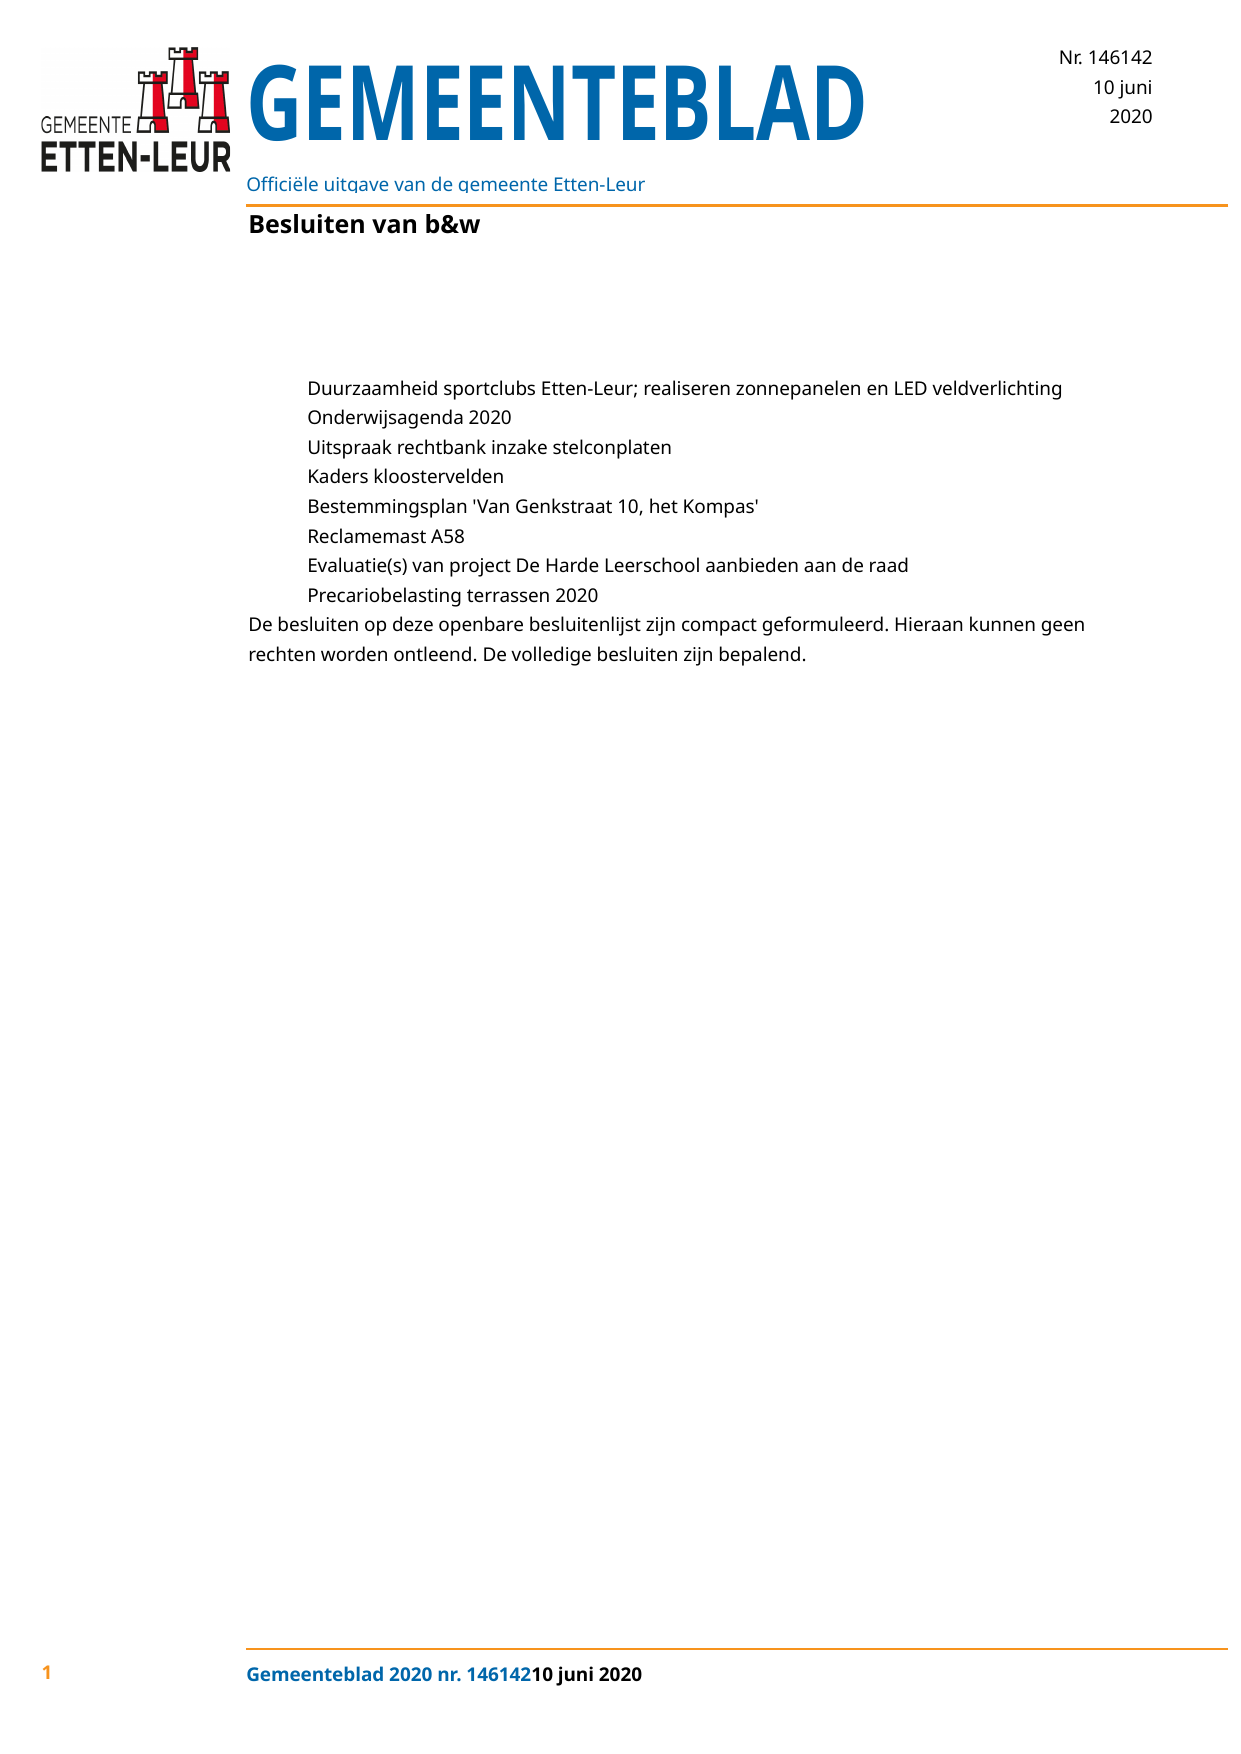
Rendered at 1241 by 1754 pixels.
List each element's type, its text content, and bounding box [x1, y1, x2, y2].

list Reclamemast A58 [248, 523, 1152, 548]
list Bestemmingsplan 'Van Genkstraat 10, het Kompas' [248, 493, 1152, 519]
list Duurzaamheid sportclubs Etten-Leur; realiseren zonnepanelen en LED veldverlichting [248, 375, 1152, 401]
text De besluiten op deze openbare besluitenlijst zijn compact geformuleerd. Hieraan kunnen geen rechten worden ontleend. De volledige besluiten zijn bepalend. [248, 612, 1152, 667]
list Evaluatie(s) van project De Harde Leerschool aanbieden aan de raad [248, 552, 1152, 578]
list Precariobelasting terrassen 2020 [248, 582, 1152, 608]
list Onderwijsagenda 2020 [248, 404, 1152, 430]
text Besluiten van b&w [248, 207, 1152, 241]
list Kaders kloostervelden [248, 464, 1152, 489]
picture [41, 47, 231, 172]
list Uitspraak rechtbank inzake stelconplaten [248, 434, 1152, 460]
